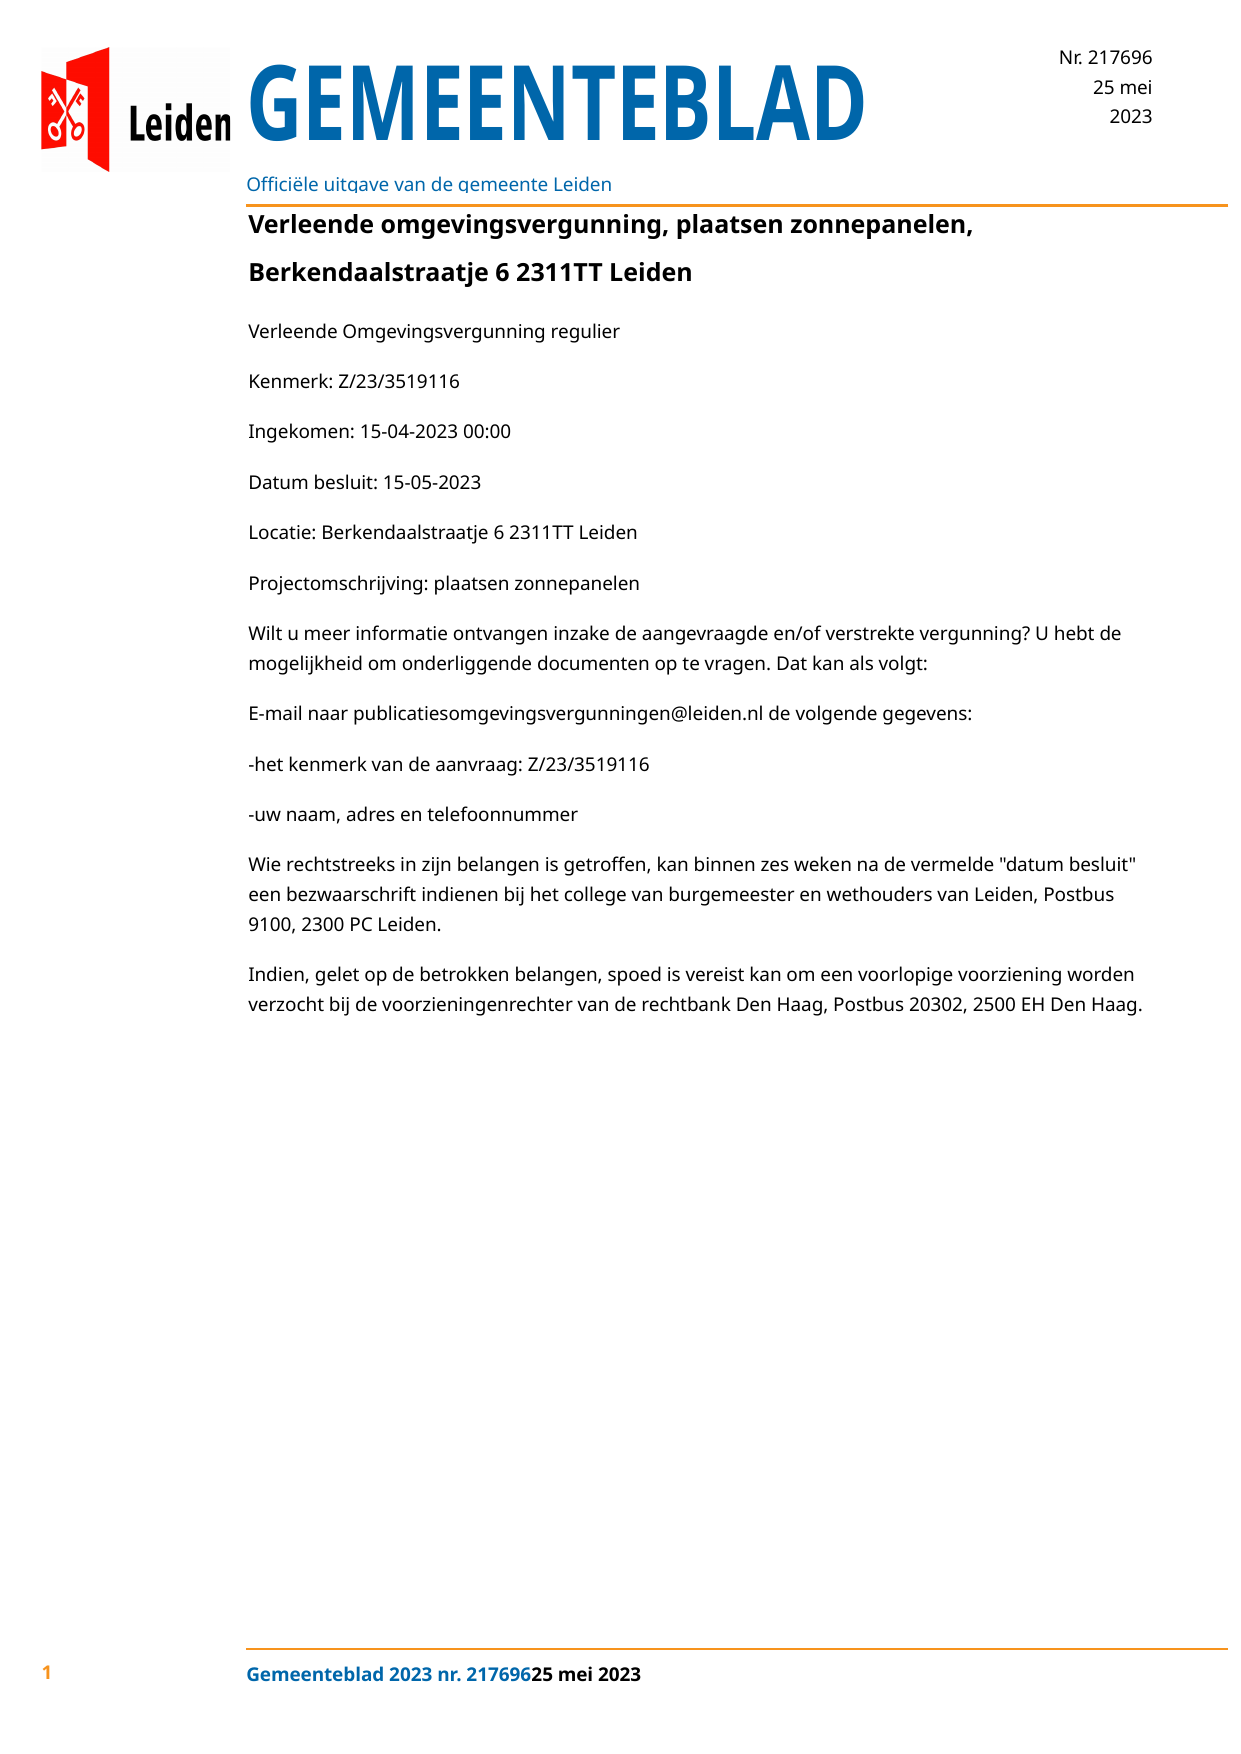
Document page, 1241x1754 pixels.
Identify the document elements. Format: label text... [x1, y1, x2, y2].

text Verleende Omgevingsvergunning regulier [248, 318, 1152, 344]
picture [41, 47, 231, 172]
text -het kenmerk van de aanvraag: Z/23/3519116 [248, 751, 1152, 777]
text Projectomschrijving: plaatsen zonnepanelen [248, 570, 1152, 596]
text Wie rechtstreeks in zijn belangen is getroffen, kan binnen zes weken na de vermelde "datum besluit" een bezwaarschrift indienen bij het college van burgemeester en wethouders van Leiden, Postbus 9100, 2300 PC Leiden. [248, 852, 1152, 937]
text Wilt u meer informatie ontvangen inzake de aangevraagde en/of verstrekte vergunning? U hebt de mogelijkheid om onderliggende documenten op te vragen. Dat kan als volgt: [248, 620, 1152, 676]
text Indien, gelet op de betrokken belangen, spoed is vereist kan om een voorlopige voorziening worden verzocht bij de voorzieningenrechter van de rechtbank Den Haag, Postbus 20302, 2500 EH Den Haag. [248, 961, 1152, 1017]
text Ingekomen: 15-04-2023 00:00 [248, 419, 1152, 444]
text Verleende omgevingsvergunning, plaatsen zonnepanelen, Berkendaalstraatje 6 2311TT Leiden [248, 207, 1152, 288]
text E-mail naar publicatiesomgevingsvergunningen@leiden.nl de volgende gegevens: [248, 700, 1152, 726]
text Kenmerk: Z/23/3519116 [248, 368, 1152, 394]
text -uw naam, adres en telefoonnummer [248, 801, 1152, 827]
text Datum besluit: 15-05-2023 [248, 469, 1152, 495]
text Locatie: Berkendaalstraatje 6 2311TT Leiden [248, 519, 1152, 545]
